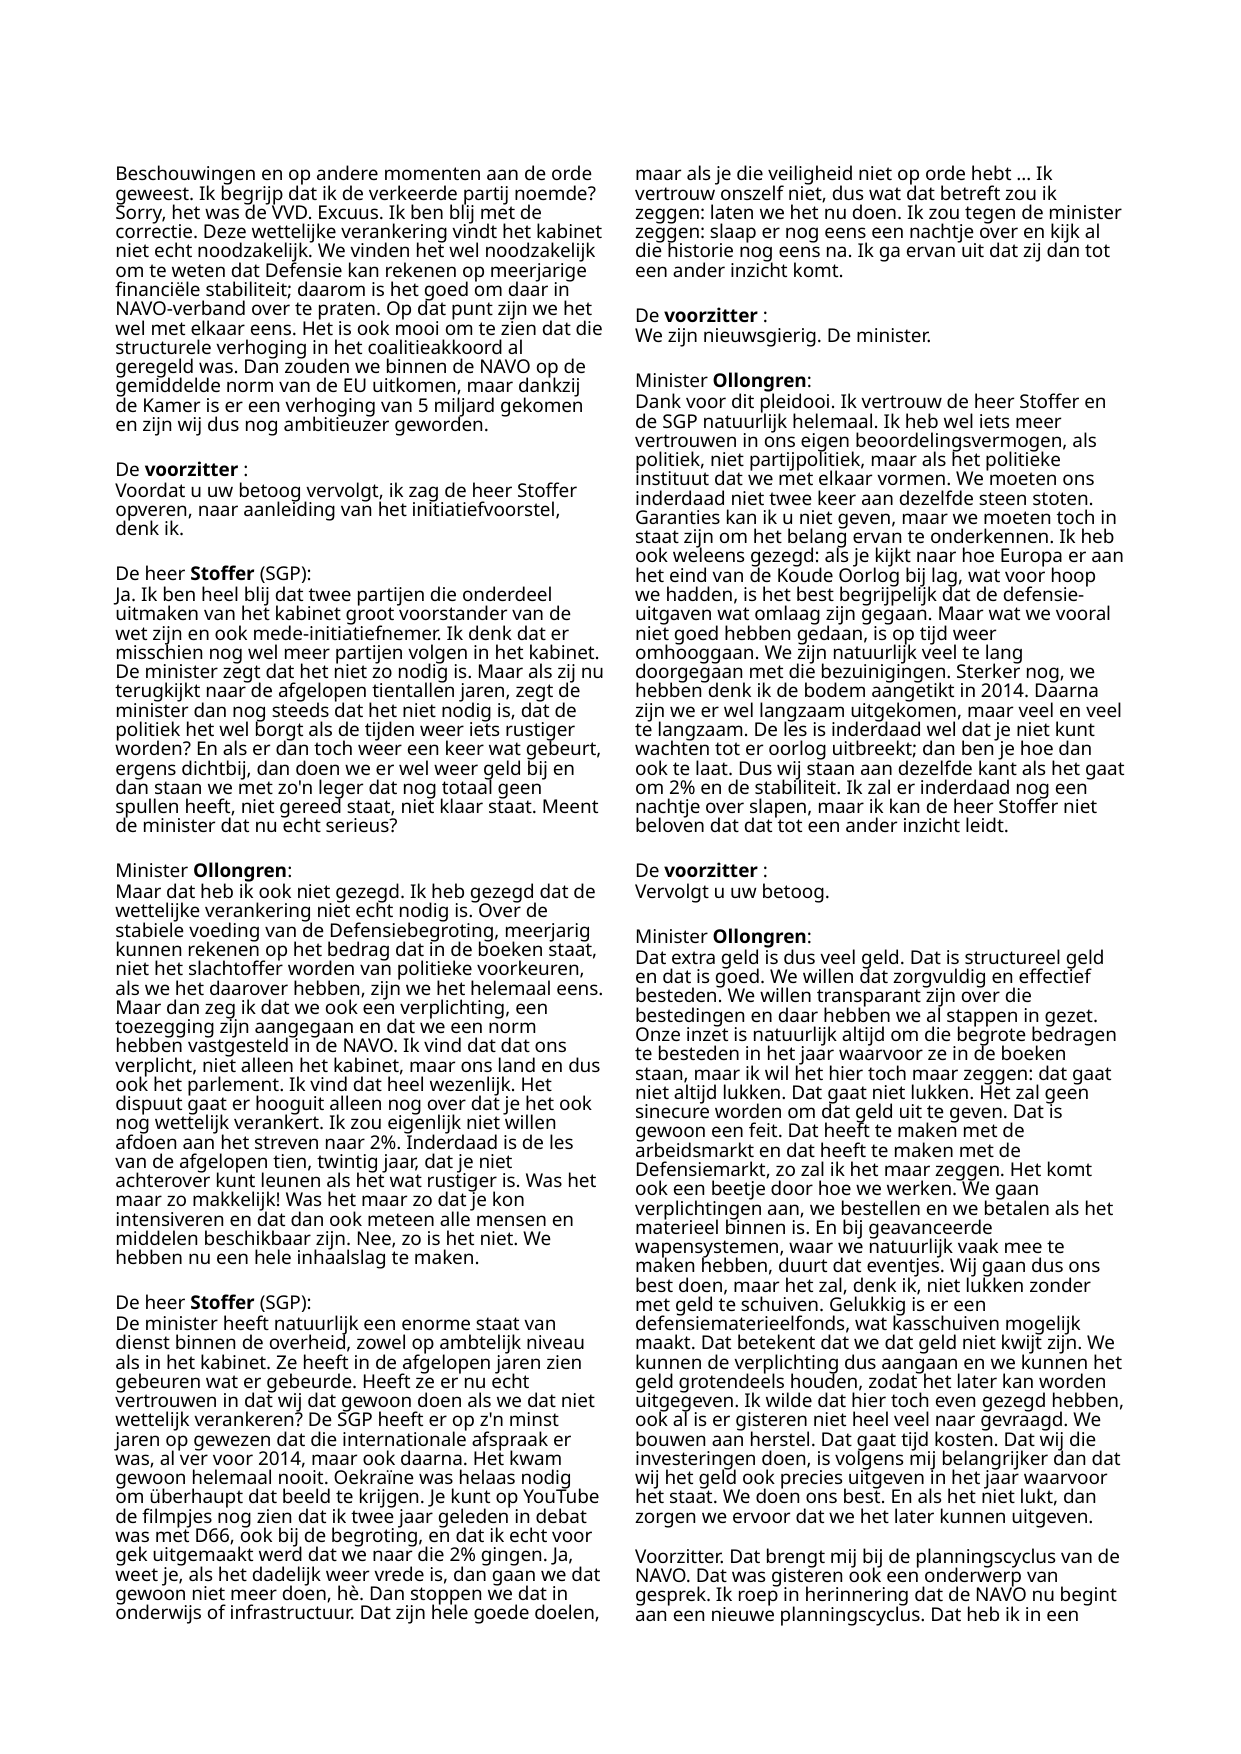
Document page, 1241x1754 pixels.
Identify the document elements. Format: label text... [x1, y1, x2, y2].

text De voorzitter : [115, 456, 605, 482]
text De minister heeft natuurlijk een enorme staat van dienst binnen de overheid, zowel op ambtelijk niveau als in het kabinet. Ze heeft in de afgelopen jaren zien gebeuren wat er gebeurde. Heeft ze er nu echt vertrouwen in dat wij dat gewoon doen als we dat niet wettelijk verankeren? De SGP heeft er op z'n minst jaren op gewezen dat die internationale afspraak er was, al ver voor 2014, maar ook daarna. Het kwam gewoon helemaal nooit. Oekraïne was helaas nodig om überhaupt dat beeld te krijgen. Je kunt op YouTube de filmpjes nog zien dat ik twee jaar geleden in debat was met D66, ook bij de begroting, en dat ik echt voor gek uitgemaakt werd dat we naar die 2% gingen. Ja, weet je, als het dadelijk weer vrede is, dan gaan we dat gewoon niet meer doen, hè. Dan stoppen we dat in onderwijs of infrastructuur. Dat zijn hele goede doelen, [115, 1315, 605, 1623]
text We zijn nieuwsgierig. De minister. [635, 327, 1125, 347]
text Voordat u uw betoog vervolgt, ik zag de heer Stoffer opveren, naar aanleiding van het initiatiefvoorstel, denk ik. [115, 482, 605, 539]
text Dat extra geld is dus veel geld. Dat is structureel geld en dat is goed. We willen dat zorgvuldig en effectief besteden. We willen transparant zijn over die bestedingen en daar hebben we al stappen in gezet. Onze inzet is natuurlijk altijd om die begrote bedragen te besteden in het jaar waarvoor ze in de boeken staan, maar ik wil het hier toch maar zeggen: dat gaat niet altijd lukken. Dat gaat niet lukken. Het zal geen sinecure worden om dat geld uit te geven. Dat is gewoon een feit. Dat heeft te maken met de arbeidsmarkt en dat heeft te maken met de Defensiemarkt, zo zal ik het maar zeggen. Het komt ook een beetje door hoe we werken. We gaan verplichtingen aan, we bestellen en we betalen als het materieel binnen is. En bij geavanceerde wapensystemen, waar we natuurlijk vaak mee te maken hebben, duurt dat eventjes. Wij gaan dus ons best doen, maar het zal, denk ik, niet lukken zonder met geld te schuiven. Gelukkig is er een defensiematerieelfonds, wat kasschuiven mogelijk maakt. Dat betekent dat we dat geld niet kwijt zijn. We kunnen de verplichting dus aangaan en we kunnen het geld grotendeels houden, zodat het later kan worden uitgegeven. Ik wilde dat hier toch even gezegd hebben, ook al is er gisteren niet heel veel naar gevraagd. We bouwen aan herstel. Dat gaat tijd kosten. Dat wij die investeringen doen, is volgens mij belangrijker dan dat wij het geld ook precies uitgeven in het jaar waarvoor het staat. We doen ons best. En als het niet lukt, dan zorgen we ervoor dat we het later kunnen uitgeven. [635, 949, 1125, 1527]
text De heer Stoffer (SGP): [115, 1289, 605, 1315]
text Voorzitter. Dat brengt mij bij de planningscyclus van de NAVO. Dat was gisteren ook een onderwerp van gesprek. Ik roep in herinnering dat de NAVO nu begint aan een nieuwe planningscyclus. Dat heb ik in een [635, 1548, 1125, 1625]
text maar als je die veiligheid niet op orde hebt … Ik vertrouw onszelf niet, dus wat dat betreft zou ik zeggen: laten we het nu doen. Ik zou tegen de minister zeggen: slaap er nog eens een nachtje over en kijk al die historie nog eens na. Ik ga ervan uit dat zij dan tot een ander inzicht komt. [635, 165, 1125, 281]
text Dank voor dit pleidooi. Ik vertrouw de heer Stoffer en de SGP natuurlijk helemaal. Ik heb wel iets meer vertrouwen in ons eigen beoordelingsvermogen, als politiek, niet partijpolitiek, maar als het politieke instituut dat we met elkaar vormen. We moeten ons inderdaad niet twee keer aan dezelfde steen stoten. Garanties kan ik u niet geven, maar we moeten toch in staat zijn om het belang ervan te onderkennen. Ik heb ook weleens gezegd: als je kijkt naar hoe Europa er aan het eind van de Koude Oorlog bij lag, wat voor hoop we hadden, is het best begrijpelijk dat de defensie-uitgaven wat omlaag zijn gegaan. Maar wat we vooral niet goed hebben gedaan, is op tijd weer omhooggaan. We zijn natuurlijk veel te lang doorgegaan met die bezuinigingen. Sterker nog, we hebben denk ik de bodem aangetikt in 2014. Daarna zijn we er wel langzaam uitgekomen, maar veel en veel te langzaam. De les is inderdaad wel dat je niet kunt wachten tot er oorlog uitbreekt; dan ben je hoe dan ook te laat. Dus wij staan aan dezelfde kant als het gaat om 2% en de stabiliteit. Ik zal er inderdaad nog een nachtje over slapen, maar ik kan de heer Stoffer niet beloven dat dat tot een ander inzicht leidt. [635, 393, 1125, 837]
text Ja. Ik ben heel blij dat twee partijen die onderdeel uitmaken van het kabinet groot voorstander van de wet zijn en ook mede-initiatiefnemer. Ik denk dat er misschien nog wel meer partijen volgen in het kabinet. De minister zegt dat het niet zo nodig is. Maar als zij nu terugkijkt naar de afgelopen tientallen jaren, zegt de minister dan nog steeds dat het niet nodig is, dat de politiek het wel borgt als de tijden weer iets rustiger worden? En als er dan toch weer een keer wat gebeurt, ergens dichtbij, dan doen we er wel weer geld bij en dan staan we met zo'n leger dat nog totaal geen spullen heeft, niet gereed staat, niet klaar staat. Meent de minister dat nu echt serieus? [115, 586, 605, 837]
text Minister Ollongren: [115, 857, 605, 883]
text Minister Ollongren: [635, 923, 1125, 949]
text De voorzitter : [635, 857, 1125, 883]
text Beschouwingen en op andere momenten aan de orde geweest. Ik begrijp dat ik de verkeerde partij noemde? Sorry, het was de VVD. Excuus. Ik ben blij met de correctie. Deze wettelijke verankering vindt het kabinet niet echt noodzakelijk. We vinden het wel noodzakelijk om te weten dat Defensie kan rekenen op meerjarige financiële stabiliteit; daarom is het goed om daar in NAVO-verband over te praten. Op dat punt zijn we het wel met elkaar eens. Het is ook mooi om te zien dat die structurele verhoging in het coalitieakkoord al geregeld was. Dan zouden we binnen de NAVO op de gemiddelde norm van de EU uitkomen, maar dankzij de Kamer is er een verhoging van 5 miljard gekomen en zijn wij dus nog ambitieuzer geworden. [115, 165, 605, 435]
text Vervolgt u uw betoog. [635, 883, 1125, 902]
text De heer Stoffer (SGP): [115, 560, 605, 586]
text Minister Ollongren: [635, 368, 1125, 393]
text De voorzitter : [635, 302, 1125, 327]
text Maar dat heb ik ook niet gezegd. Ik heb gezegd dat de wettelijke verankering niet echt nodig is. Over de stabiele voeding van de Defensiebegroting, meerjarig kunnen rekenen op het bedrag dat in de boeken staat, niet het slachtoffer worden van politieke voorkeuren, als we het daarover hebben, zijn we het helemaal eens. Maar dan zeg ik dat we ook een verplichting, een toezegging zijn aangegaan en dat we een norm hebben vastgesteld in de NAVO. Ik vind dat dat ons verplicht, niet alleen het kabinet, maar ons land en dus ook het parlement. Ik vind dat heel wezenlijk. Het dispuut gaat er hooguit alleen nog over dat je het ook nog wettelijk verankert. Ik zou eigenlijk niet willen afdoen aan het streven naar 2%. Inderdaad is de les van de afgelopen tien, twintig jaar, dat je niet achterover kunt leunen als het wat rustiger is. Was het maar zo makkelijk! Was het maar zo dat je kon intensiveren en dat dan ook meteen alle mensen en middelen beschikbaar zijn. Nee, zo is het niet. We hebben nu een hele inhaalslag te maken. [115, 883, 605, 1268]
